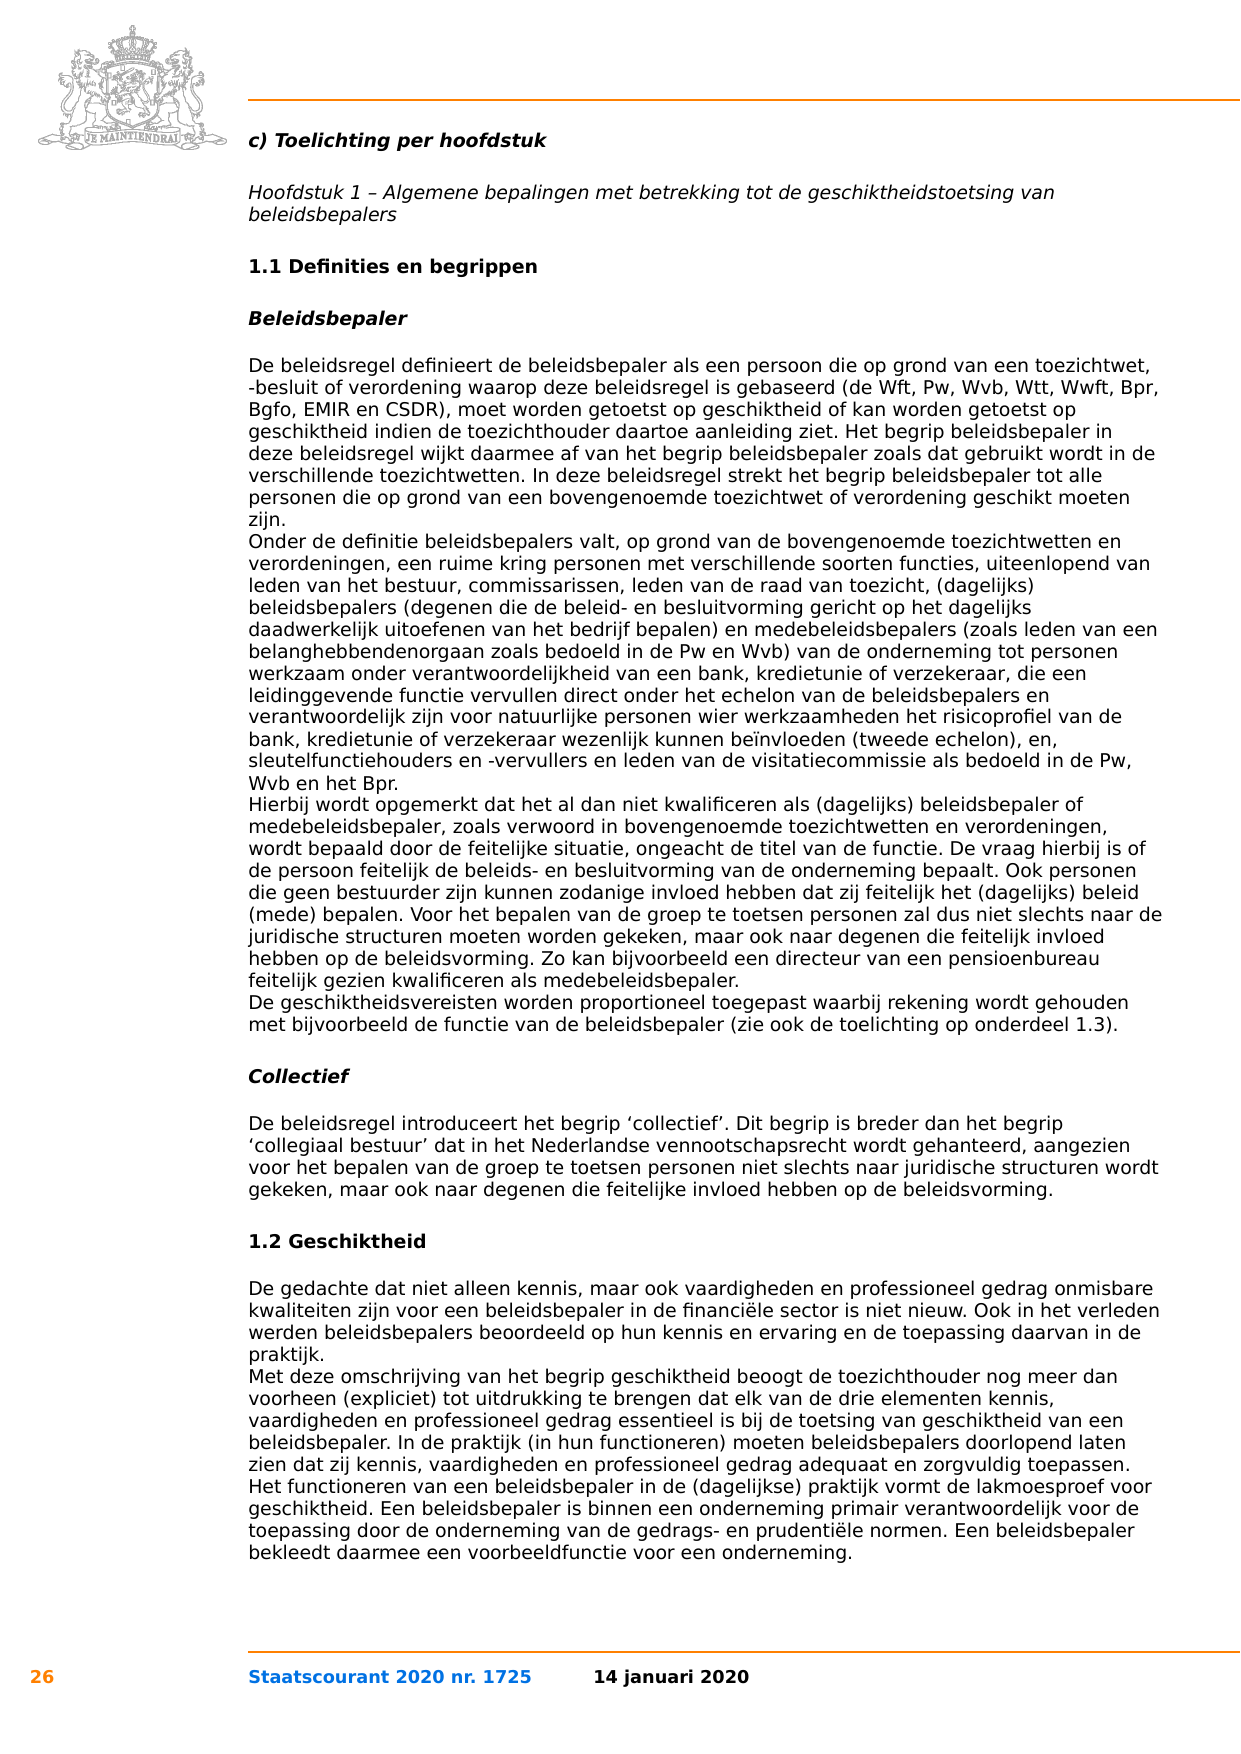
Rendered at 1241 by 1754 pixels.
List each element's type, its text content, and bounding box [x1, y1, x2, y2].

text De gedachte dat niet alleen kennis, maar ook vaardigheden en professioneel gedrag onmisbare kwaliteiten zijn voor een beleidsbepaler in de financiële sector is niet nieuw. Ook in het verleden werden beleidsbepalers beoordeeld op hun kennis en ervaring en de toepassing daarvan in de praktijk. [248, 1278, 1163, 1366]
subtitle Beleidsbepaler [248, 308, 1163, 330]
subtitle c) Toelichting per hoofdstuk [248, 130, 1163, 152]
text De beleidsregel definieert de beleidsbepaler als een persoon die op grond van een toezichtwet, -besluit of verordening waarop deze beleidsregel is gebaseerd (de Wft, Pw, Wvb, Wtt, Wwft, Bpr, Bgfo, EMIR en CSDR), moet worden getoetst op geschiktheid of kan worden getoetst op geschiktheid indien de toezichthouder daartoe aanleiding ziet. Het begrip beleidsbepaler in deze beleidsregel wijkt daarmee af van het begrip beleidsbepaler zoals dat gebruikt wordt in de verschillende toezichtwetten. In deze beleidsregel strekt het begrip beleidsbepaler tot alle personen die op grond van een bovengenoemde toezichtwet of verordening geschikt moeten zijn. [248, 355, 1163, 531]
subtitle Collectief [248, 1066, 1163, 1088]
subtitle 1.2 Geschiktheid [248, 1231, 1163, 1253]
text Onder de definitie beleidsbepalers valt, op grond van de bovengenoemde toezichtwetten en verordeningen, een ruime kring personen met verschillende soorten functies, uiteenlopend van leden van het bestuur, commissarissen, leden van de raad van toezicht, (dagelijks) beleidsbepalers (degenen die de beleid- en besluitvorming gericht op het dagelijks daadwerkelijk uitoefenen van het bedrijf bepalen) en medebeleidsbepalers (zoals leden van een belanghebbendenorgaan zoals bedoeld in de Pw en Wvb) van de onderneming tot personen werkzaam onder verantwoordelijkheid van een bank, kredietunie of verzekeraar, die een leidinggevende functie vervullen direct onder het echelon van de beleidsbepalers en verantwoordelijk zijn voor natuurlijke personen wier werkzaamheden het risicoprofiel van de bank, kredietunie of verzekeraar wezenlijk kunnen beïnvloeden (tweede echelon), en, sleutelfunctiehouders en -vervullers en leden van de visitatiecommissie als bedoeld in de Pw, Wvb en het Bpr. [248, 531, 1163, 794]
text De geschiktheidsvereisten worden proportioneel toegepast waarbij rekening wordt gehouden met bijvoorbeeld de functie van de beleidsbepaler (zie ook de toelichting op onderdeel 1.3). [248, 992, 1163, 1036]
subtitle Hoofdstuk 1 – Algemene bepalingen met betrekking tot de geschiktheidstoetsing van beleidsbepalers [248, 182, 1163, 226]
picture [38, 25, 227, 150]
text De beleidsregel introduceert het begrip ‘collectief’. Dit begrip is breder dan het begrip ‘collegiaal bestuur’ dat in het Nederlandse vennootschapsrecht wordt gehanteerd, aangezien voor het bepalen van de groep te toetsen personen niet slechts naar juridische structuren wordt gekeken, maar ook naar degenen die feitelijke invloed hebben op de beleidsvorming. [248, 1113, 1163, 1201]
text Hierbij wordt opgemerkt dat het al dan niet kwalificeren als (dagelijks) beleidsbepaler of medebeleidsbepaler, zoals verwoord in bovengenoemde toezichtwetten en verordeningen, wordt bepaald door de feitelijke situatie, ongeacht de titel van de functie. De vraag hierbij is of de persoon feitelijk de beleids- en besluitvorming van de onderneming bepaalt. Ook personen die geen bestuurder zijn kunnen zodanige invloed hebben dat zij feitelijk het (dagelijks) beleid (mede) bepalen. Voor het bepalen van de groep te toetsen personen zal dus niet slechts naar de juridische structuren moeten worden gekeken, maar ook naar degenen die feitelijk invloed hebben op de beleidsvorming. Zo kan bijvoorbeeld een directeur van een pensioenbureau feitelijk gezien kwalificeren als medebeleidsbepaler. [248, 794, 1163, 992]
text Met deze omschrijving van het begrip geschiktheid beoogt de toezichthouder nog meer dan voorheen (expliciet) tot uitdrukking te brengen dat elk van de drie elementen kennis, vaardigheden en professioneel gedrag essentieel is bij de toetsing van geschiktheid van een beleidsbepaler. In de praktijk (in hun functioneren) moeten beleidsbepalers doorlopend laten zien dat zij kennis, vaardigheden en professioneel gedrag adequaat en zorgvuldig toepassen. Het functioneren van een beleidsbepaler in de (dagelijkse) praktijk vormt de lakmoesproef voor geschiktheid. Een beleidsbepaler is binnen een onderneming primair verantwoordelijk voor de toepassing door de onderneming van de gedrags- en prudentiële normen. Een beleidsbepaler bekleedt daarmee een voorbeeldfunctie voor een onderneming. [248, 1366, 1163, 1564]
subtitle 1.1 Definities en begrippen [248, 256, 1163, 278]
